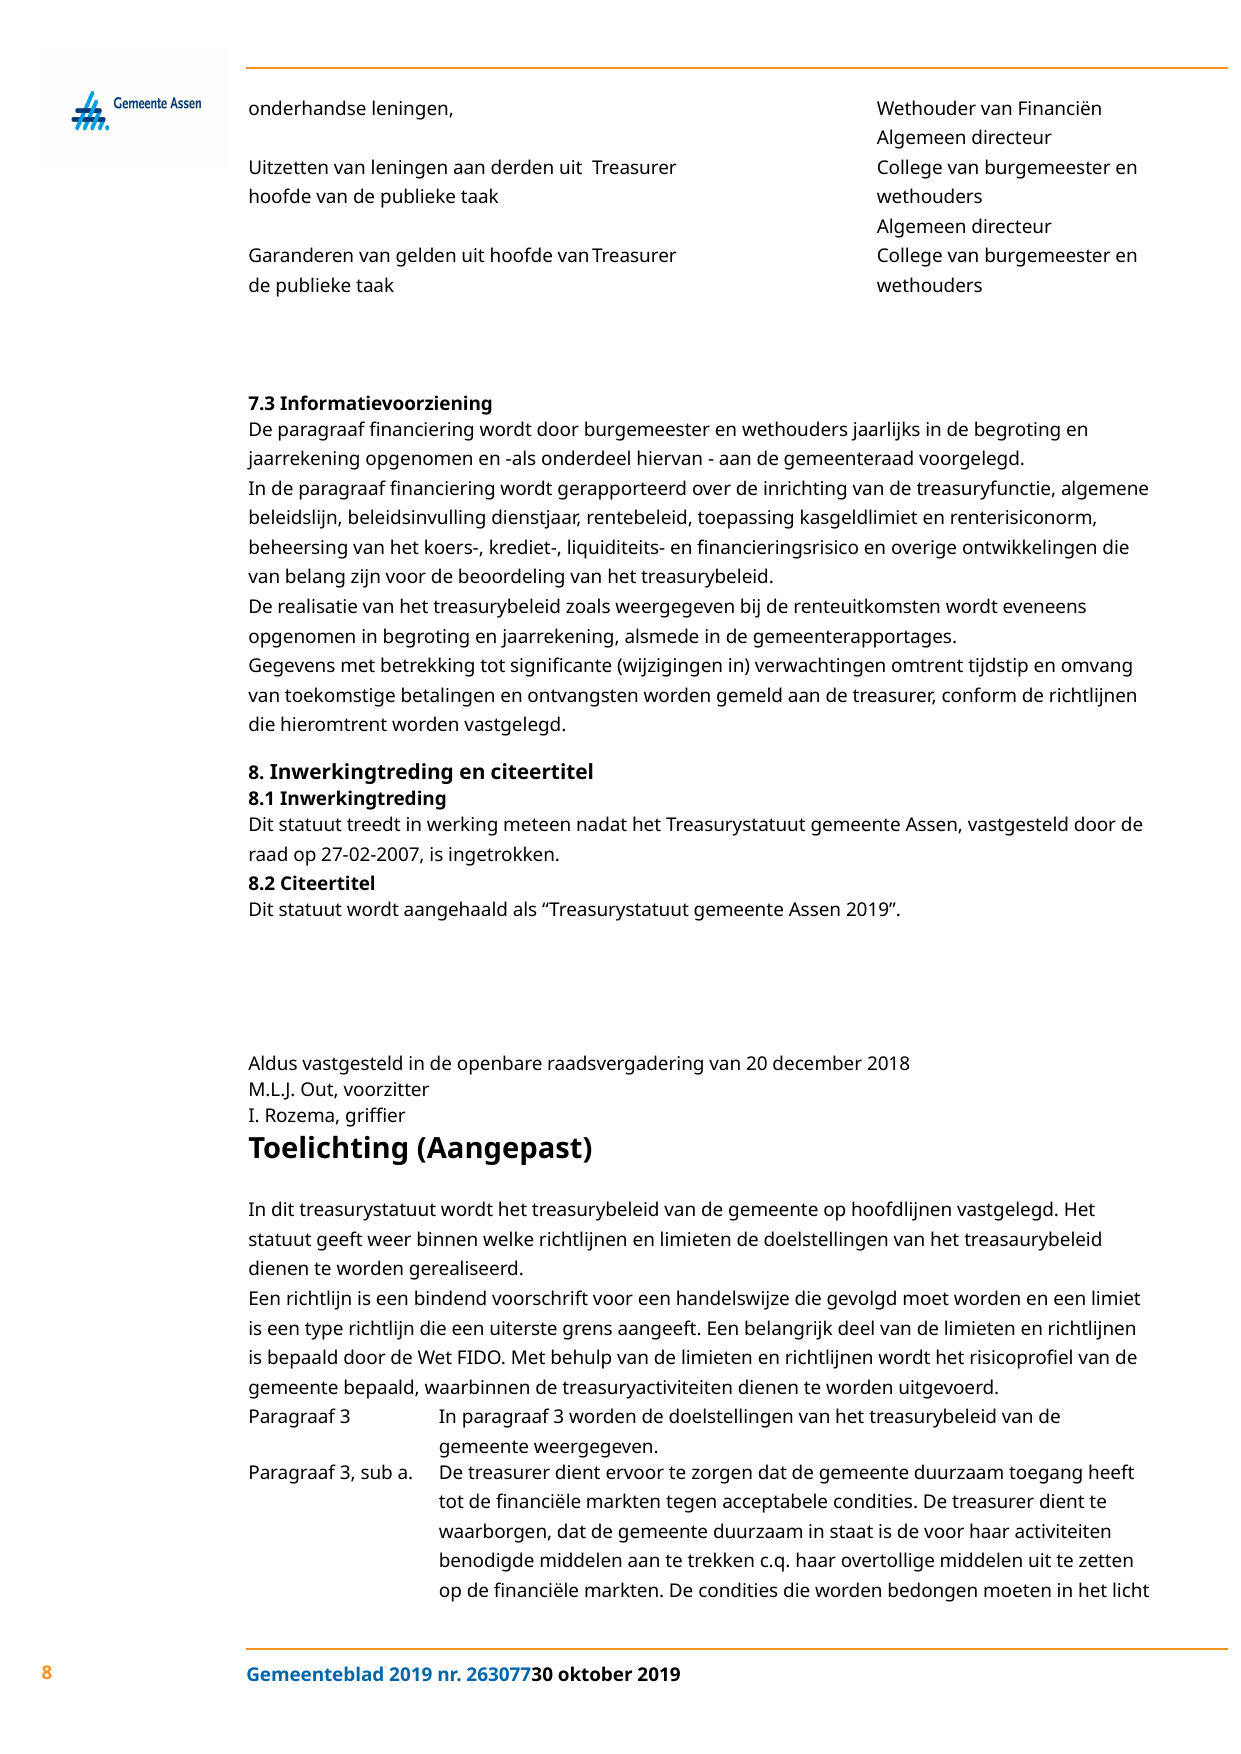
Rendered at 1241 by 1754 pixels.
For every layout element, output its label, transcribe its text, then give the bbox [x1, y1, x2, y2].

text 8. Inwerkingtreding en citeertitel [248, 757, 1152, 786]
text De realisatie van het treasurybeleid zoals weergegeven bij de renteuitkomsten wordt eveneens opgenomen in begroting en jaarrekening, alsmede in de gemeenterapportages. [248, 593, 1152, 648]
table_cell De treasurer dient ervoor te zorgen dat de gemeente duurzaam toegang heeft tot de financiële markten tegen acceptabele condities. De treasurer dient te waarborgen, dat de gemeente duurzaam in staat is de voor haar activiteiten benodigde middelen aan te trekken c.q. haar overtollige middelen uit te zetten op de financiële markten. De condities die worden bedongen moeten in het licht [439, 1459, 1152, 1603]
table_header In paragraaf 3 worden de doelstellingen van het treasurybeleid van de gemeente weergegeven. [439, 1404, 1152, 1459]
table_cell Treasurer Treasurer [592, 95, 877, 357]
text Toelichting (Aangepast) [248, 1127, 1152, 1167]
text Dit statuut wordt aangehaald als “Treasurystatuut gemeente Assen 2019”. [248, 896, 1152, 922]
text M.L.J. Out, voorzitter [248, 1076, 1152, 1102]
text In dit treasurystatuut wordt het treasurybeleid van de gemeente op hoofdlijnen vastgelegd. Het statuut geeft weer binnen welke richtlijnen en limieten de doelstellingen van het treasaurybeleid dienen te worden gerealiseerd. [248, 1196, 1152, 1281]
table_cell onderhandse leningen, Uitzetten van leningen aan derden uit hoofde van de publieke taak Garanderen van gelden uit hoofde van de publieke taak [248, 95, 592, 357]
table_header Paragraaf 3 [248, 1404, 439, 1459]
text Dit statuut treedt in werking meteen nadat het Treasurystatuut gemeente Assen, vastgesteld door de raad op 27-02-2007, is ingetrokken. [248, 811, 1152, 867]
text I. Rozema, griffier [248, 1102, 1152, 1127]
picture [41, 47, 231, 172]
text In de paragraaf financiering wordt gerapporteerd over de inrichting van de treasuryfunctie, algemene beleidslijn, beleidsinvulling dienstjaar, rentebeleid, toepassing kasgeldlimiet en renterisiconorm, beheersing van het koers-, krediet-, liquiditeits- en financieringsrisico en overige ontwikkelingen die van belang zijn voor de beoordeling van het treasurybeleid. [248, 475, 1152, 589]
text Aldus vastgesteld in de openbare raadsvergadering van 20 december 2018 [248, 1050, 1152, 1076]
text 7.3 Informatievoorziening [248, 390, 1152, 416]
text De paragraaf financiering wordt door burgemeester en wethouders jaarlijks in de begroting en jaarrekening opgenomen en -als onderdeel hiervan - aan de gemeenteraad voorgelegd. [248, 416, 1152, 471]
text Een richtlijn is een bindend voorschrift voor een handelswijze die gevolgd moet worden en een limiet is een type richtlijn die een uiterste grens aangeeft. Een belangrijk deel van de limieten en richtlijnen is bepaald door de Wet FIDO. Met behulp van de limieten en richtlijnen wordt het risicoprofiel van de gemeente bepaald, waarbinnen de treasuryactiviteiten dienen te worden uitgevoerd. [248, 1285, 1152, 1399]
text 8.2 Citeertitel [248, 871, 1152, 896]
text 8.1 Inwerkingtreding [248, 786, 1152, 811]
text Gegevens met betrekking tot significante (wijzigingen in) verwachtingen omtrent tijdstip en omvang van toekomstige betalingen en ontvangsten worden gemeld aan de treasurer, conform de richtlijnen die hieromtrent worden vastgelegd. [248, 652, 1152, 737]
table_cell Paragraaf 3, sub a. [248, 1459, 439, 1603]
table_cell Wethouder van Financiën Algemeen directeur College van burgemeester en wethouders Algemeen directeur College van burgemeester en wethouders [877, 95, 1152, 357]
